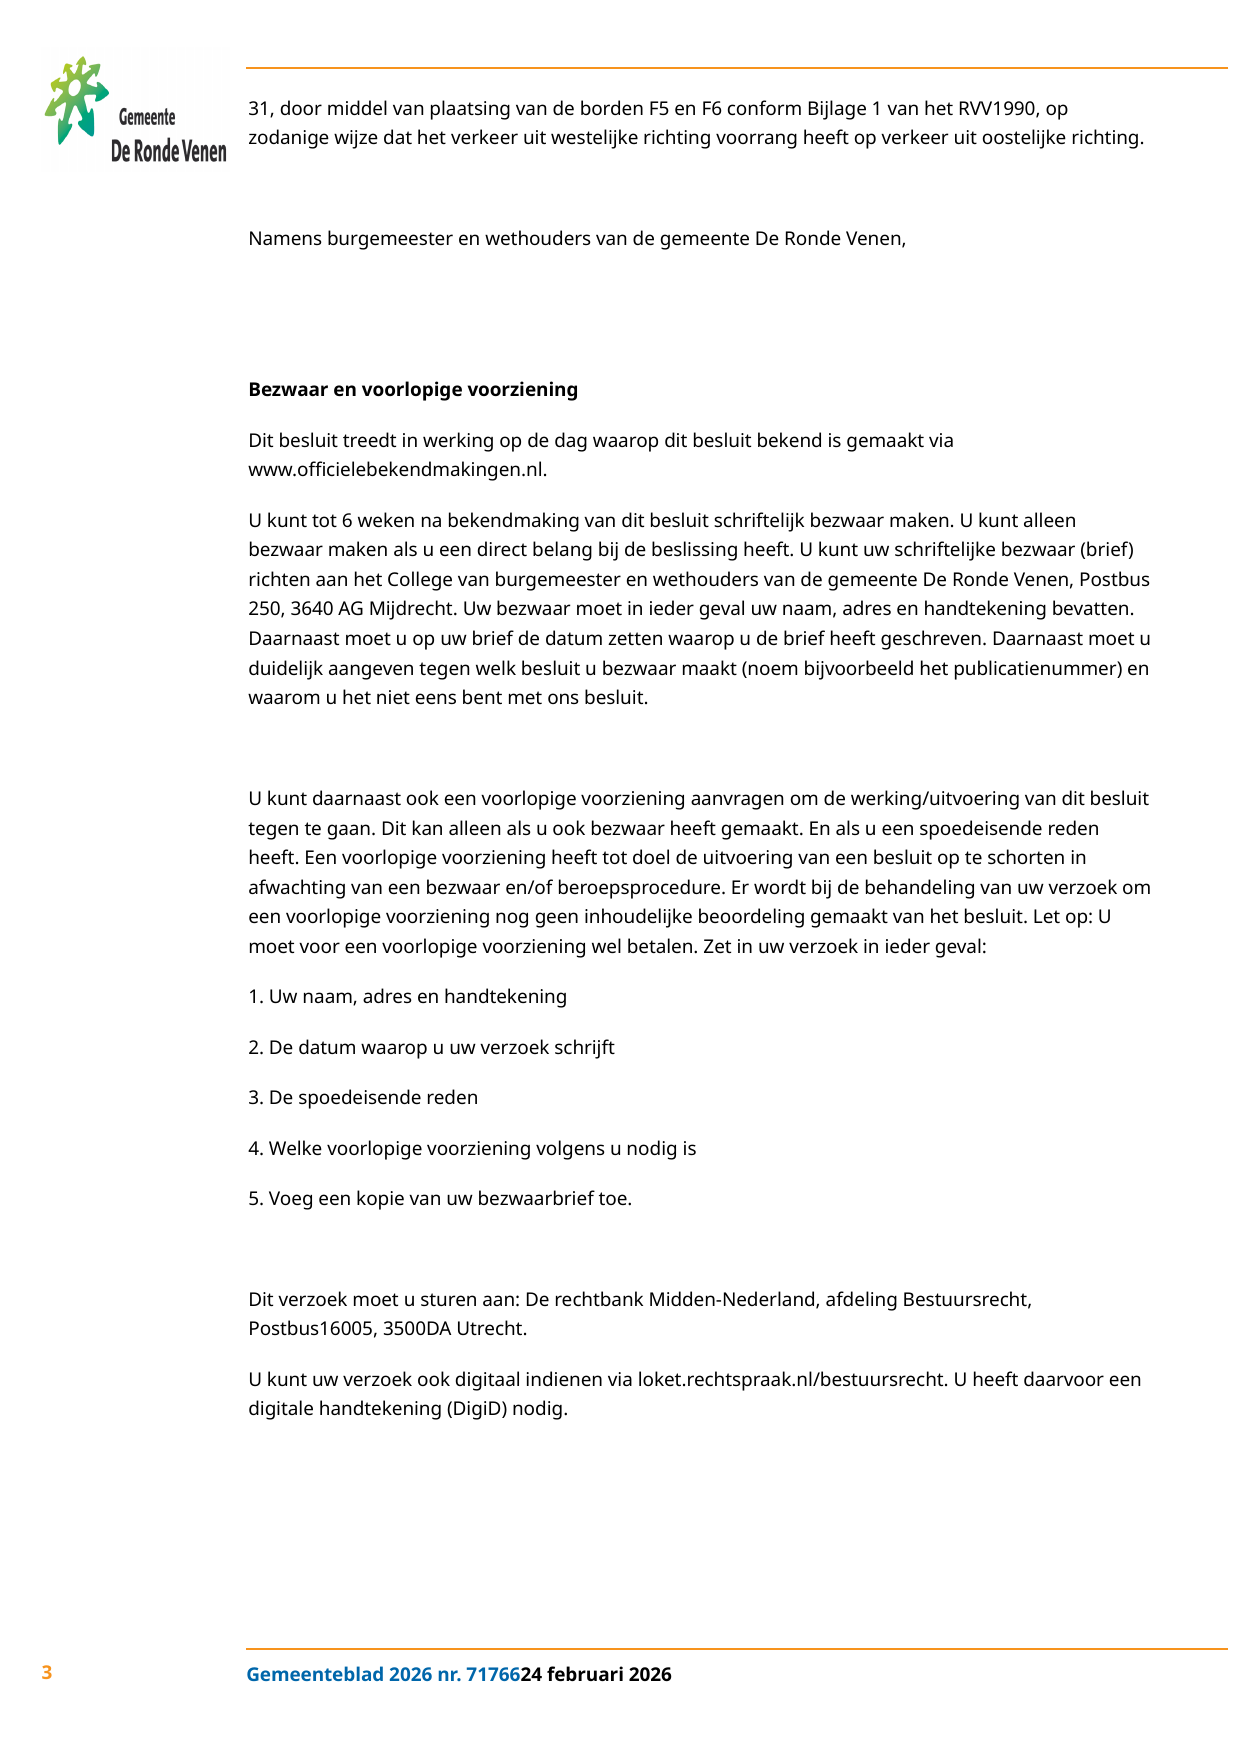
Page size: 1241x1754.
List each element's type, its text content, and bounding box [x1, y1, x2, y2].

picture [41, 47, 231, 172]
text 4. Welke voorlopige voorziening volgens u nodig is [248, 1135, 1152, 1161]
text Namens burgemeester en wethouders van de gemeente De Ronde Venen, [248, 225, 1152, 251]
text U kunt tot 6 weken na bekendmaking van dit besluit schriftelijk bezwaar maken. U kunt alleen bezwaar maken als u een direct belang bij de beslissing heeft. U kunt uw schriftelijke bezwaar (brief) richten aan het College van burgemeester en wethouders van de gemeente De Ronde Venen, Postbus 250, 3640 AG Mijdrecht. Uw bezwaar moet in ieder geval uw naam, adres en handtekening bevatten. Daarnaast moet u op uw brief de datum zetten waarop u de brief heeft geschreven. Daarnaast moet u duidelijk aangeven tegen welk besluit u bezwaar maakt (noem bijvoorbeeld het publicatienummer) en waarom u het niet eens bent met ons besluit. [248, 507, 1152, 710]
text Dit verzoek moet u sturen aan: De rechtbank Midden-Nederland, afdeling Bestuursrecht, Postbus16005, 3500DA Utrecht. [248, 1286, 1152, 1341]
text 1. Uw naam, adres en handtekening [248, 983, 1152, 1009]
text 3. De spoedeisende reden [248, 1084, 1152, 1110]
text U kunt uw verzoek ook digitaal indienen via loket.rechtspraak.nl/bestuursrecht. U heeft daarvoor een digitale handtekening (DigiD) nodig. [248, 1366, 1152, 1421]
text 2. De datum waarop u uw verzoek schrijft [248, 1034, 1152, 1060]
text 31, door middel van plaatsing van de borden F5 en F6 conform Bijlage 1 van het RVV1990, op zodanige wijze dat het verkeer uit westelijke richting voorrang heeft op verkeer uit oostelijke richting. [248, 95, 1152, 150]
text 5. Voeg een kopie van uw bezwaarbrief toe. [248, 1185, 1152, 1211]
text Bezwaar en voorlopige voorziening [248, 376, 1152, 402]
text Dit besluit treedt in werking op de dag waarop dit besluit bekend is gemaakt via www.officielebekendmakingen.nl. [248, 427, 1152, 482]
text U kunt daarnaast ook een voorlopige voorziening aanvragen om de werking/uitvoering van dit besluit tegen te gaan. Dit kan alleen als u ook bezwaar heeft gemaakt. En als u een spoedeisende reden heeft. Een voorlopige voorziening heeft tot doel de uitvoering van een besluit op te schorten in afwachting van een bezwaar en/of beroepsprocedure. Er wordt bij de behandeling van uw verzoek om een voorlopige voorziening nog geen inhoudelijke beoordeling gemaakt van het besluit. Let op: U moet voor een voorlopige voorziening wel betalen. Zet in uw verzoek in ieder geval: [248, 785, 1152, 959]
